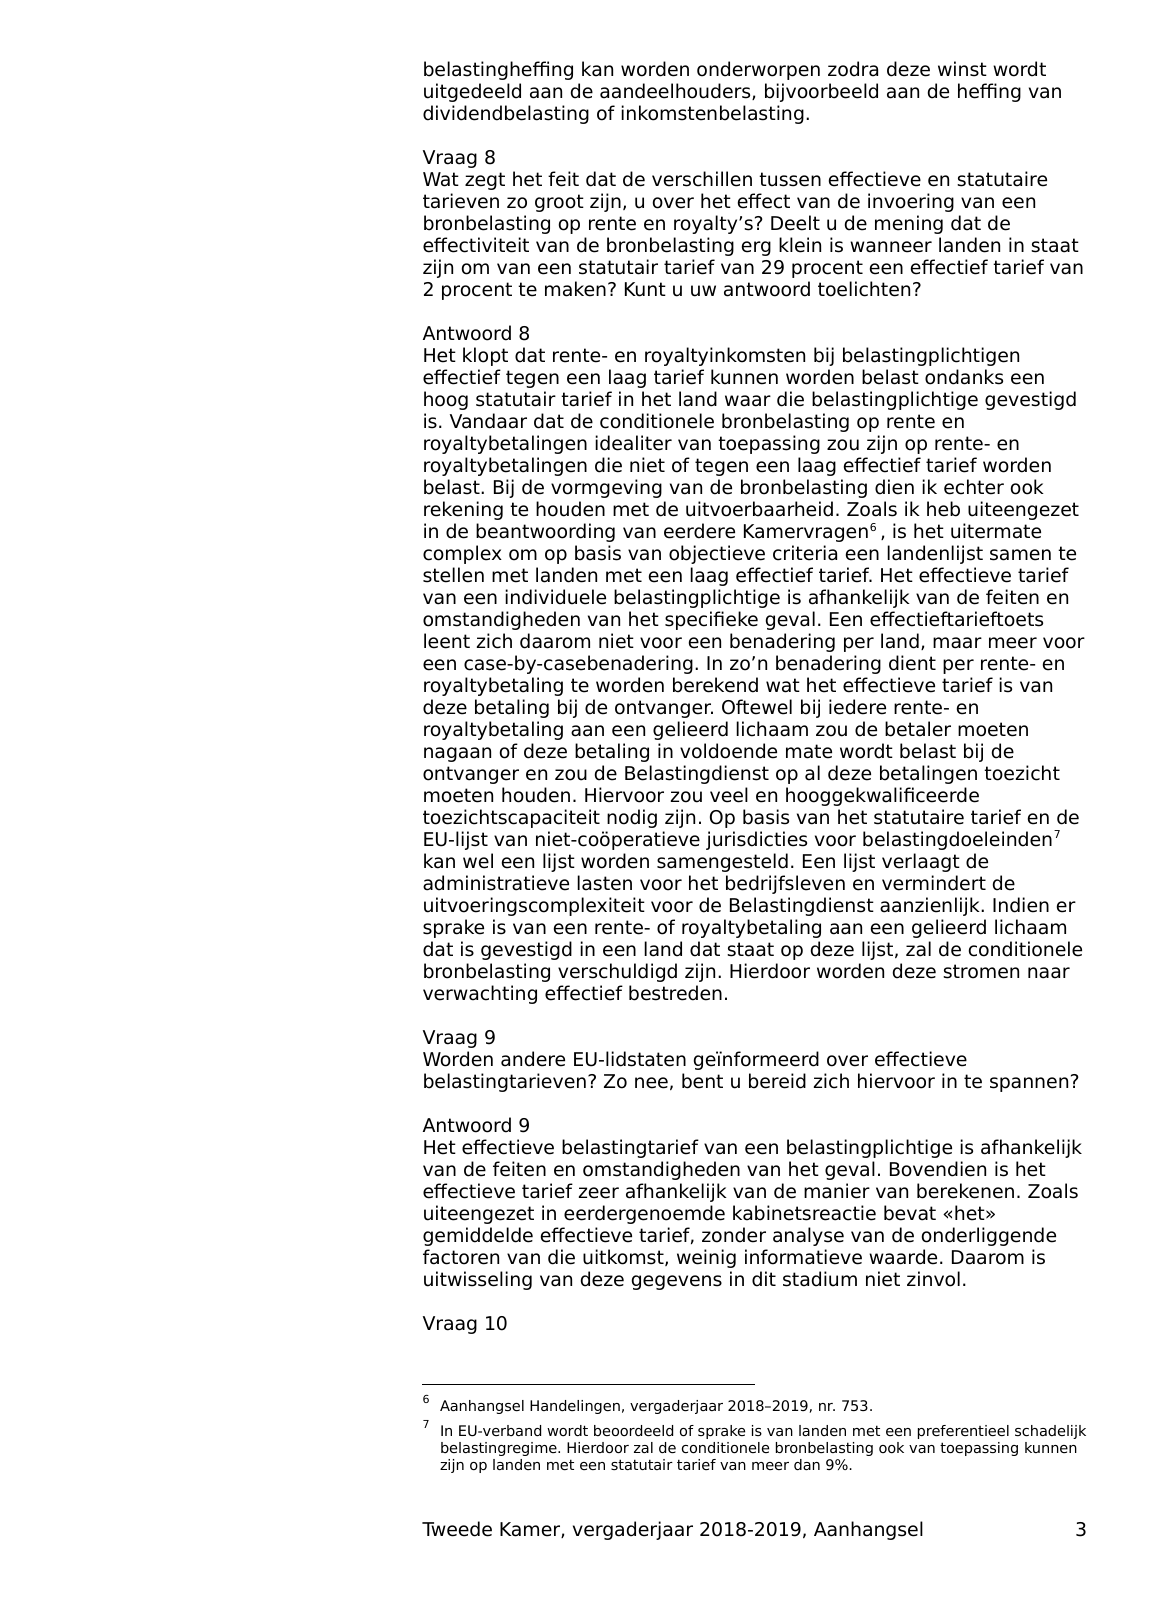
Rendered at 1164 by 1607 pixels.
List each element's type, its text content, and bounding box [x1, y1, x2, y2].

text Vraag 8 [422, 147, 1087, 169]
text Antwoord 9 [422, 1115, 1087, 1137]
text Aanhangsel Handelingen, vergaderjaar 2018–2019, nr. 753. [422, 1393, 1087, 1416]
text Antwoord 8 [422, 323, 1087, 345]
text belastingheffing kan worden onderworpen zodra deze winst wordt uitgedeeld aan de aandeelhouders, bijvoorbeeld aan de heffing van dividendbelasting of inkomstenbelasting. [422, 59, 1087, 125]
text Vraag 9 [422, 1027, 1087, 1049]
text Het effectieve belastingtarief van een belastingplichtige is afhankelijk van de feiten en omstandigheden van het geval. Bovendien is het effectieve tarief zeer afhankelijk van de manier van berekenen. Zoals uiteengezet in eerdergenoemde kabinetsreactie bevat «het» gemiddelde effectieve tarief, zonder analyse van de onderliggende factoren van die uitkomst, weinig informatieve waarde. Daarom is uitwisseling van deze gegevens in dit stadium niet zinvol. [422, 1137, 1087, 1291]
text Vraag 10 [422, 1313, 1087, 1335]
text Wat zegt het feit dat de verschillen tussen effectieve en statutaire tarieven zo groot zijn, u over het effect van de invoering van een bronbelasting op rente en royalty’s? Deelt u de mening dat de effectiviteit van de bronbelasting erg klein is wanneer landen in staat zijn om van een statutair tarief van 29 procent een effectief tarief van 2 procent te maken? Kunt u uw antwoord toelichten? [422, 169, 1087, 301]
text Worden andere EU-lidstaten geïnformeerd over effectieve belastingtarieven? Zo nee, bent u bereid zich hiervoor in te spannen? [422, 1049, 1087, 1093]
text In EU-verband wordt beoordeeld of sprake is van landen met een preferentieel schadelijk belastingregime. Hierdoor zal de conditionele bronbelasting ook van toepassing kunnen zijn op landen met een statutair tarief van meer dan 9%. [422, 1418, 1087, 1474]
text Het klopt dat rente- en royaltyinkomsten bij belastingplichtigen effectief tegen een laag tarief kunnen worden belast ondanks een hoog statutair tarief in het land waar die belastingplichtige gevestigd is. Vandaar dat de conditionele bronbelasting op rente en royaltybetalingen idealiter van toepassing zou zijn op rente- en royaltybetalingen die niet of tegen een laag effectief tarief worden belast. Bij de vormgeving van de bronbelasting dien ik echter ook rekening te houden met de uitvoerbaarheid. Zoals ik heb uiteengezet in de beantwoording van eerdere Kamervragen, is het uitermate complex om op basis van objectieve criteria een landenlijst samen te stellen met landen met een laag effectief tarief. Het effectieve tarief van een individuele belastingplichtige is afhankelijk van de feiten en omstandigheden van het specifieke geval. Een effectieftarieftoets leent zich daarom niet voor een benadering per land, maar meer voor een case-by-casebenadering. In zo’n benadering dient per rente- en royaltybetaling te worden berekend wat het effectieve tarief is van deze betaling bij de ontvanger. Oftewel bij iedere rente- en royaltybetaling aan een gelieerd lichaam zou de betaler moeten nagaan of deze betaling in voldoende mate wordt belast bij de ontvanger en zou de Belastingdienst op al deze betalingen toezicht moeten houden. Hiervoor zou veel en hooggekwalificeerde toezichtscapaciteit nodig zijn. Op basis van het statutaire tarief en de EU-lijst van niet-coöperatieve jurisdicties voor belastingdoeleinden kan wel een lijst worden samengesteld. Een lijst verlaagt de administratieve lasten voor het bedrijfsleven en vermindert de uitvoeringscomplexiteit voor de Belastingdienst aanzienlijk. Indien er sprake is van een rente- of royaltybetaling aan een gelieerd lichaam dat is gevestigd in een land dat staat op deze lijst, zal de conditionele bronbelasting verschuldigd zijn. Hierdoor worden deze stromen naar verwachting effectief bestreden. [422, 345, 1087, 1004]
